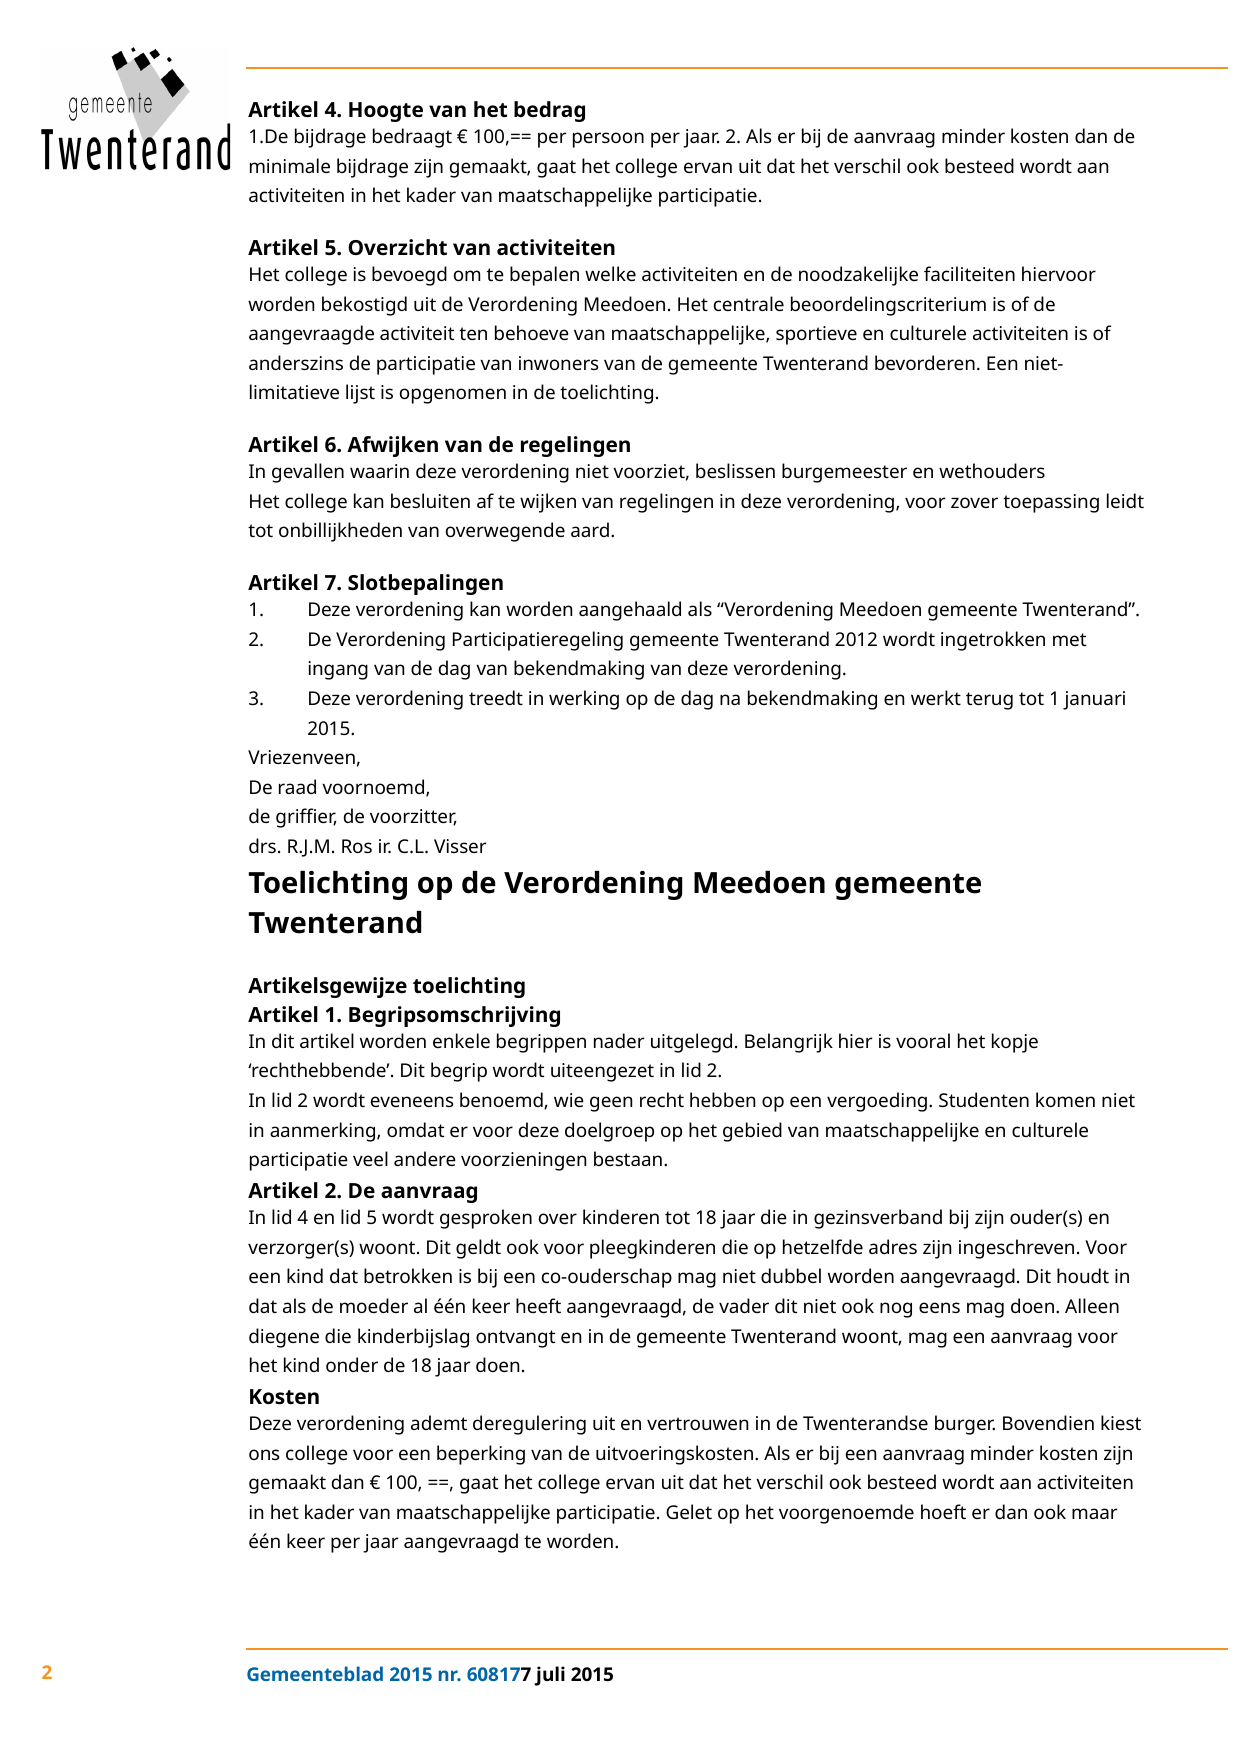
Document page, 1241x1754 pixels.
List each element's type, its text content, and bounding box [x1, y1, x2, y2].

list Deze verordening treedt in werking op de dag na bekendmaking en werkt terug tot 1 januari 2015. [248, 685, 1152, 741]
text Het college kan besluiten af te wijken van regelingen in deze verordening, voor zover toepassing leidt tot onbillijkheden van overwegende aard. [248, 488, 1152, 543]
text In dit artikel worden enkele begrippen nader uitgelegd. Belangrijk hier is vooral het kopje ‘rechthebbende’. Dit begrip wordt uiteengezet in lid 2. [248, 1028, 1152, 1083]
picture [41, 47, 231, 172]
text De raad voornoemd, [248, 774, 1152, 800]
text Toelichting op de Verordening Meedoen gemeente Twenterand [248, 863, 1152, 942]
text Artikel 1. Begripsomschrijving [248, 1000, 1152, 1028]
text Het college is bevoegd om te bepalen welke activiteiten en de noodzakelijke faciliteiten hiervoor worden bekostigd uit de Verordening Meedoen. Het centrale beoordelingscriterium is of de aangevraagde activiteit ten behoeve van maatschappelijke, sportieve en culturele activiteiten is of anderszins de participatie van inwoners van de gemeente Twenterand bevorderen. Een niet-limitatieve lijst is opgenomen in de toelichting. [248, 261, 1152, 405]
text 1.De bijdrage bedraagt € 100,== per persoon per jaar. 2. Als er bij de aanvraag minder kosten dan de minimale bijdrage zijn gemaakt, gaat het college ervan uit dat het verschil ook besteed wordt aan activiteiten in het kader van maatschappelijke participatie. [248, 123, 1152, 208]
text Artikel 5. Overzicht van activiteiten [248, 233, 1152, 261]
text Artikel 2. De aanvraag [248, 1176, 1152, 1204]
text In lid 2 wordt eveneens benoemd, wie geen recht hebben op een vergoeding. Studenten komen niet in aanmerking, omdat er voor deze doelgroep op het gebied van maatschappelijke en culturele participatie veel andere voorzieningen bestaan. [248, 1087, 1152, 1172]
list Deze verordening kan worden aangehaald als “Verordening Meedoen gemeente Twenterand”. [248, 596, 1152, 622]
text Vriezenveen, [248, 744, 1152, 770]
text Artikel 4. Hoogte van het bedrag [248, 95, 1152, 123]
text Kosten [248, 1382, 1152, 1410]
text Artikelsgewijze toelichting [248, 971, 1152, 1000]
text drs. R.J.M. Ros ir. C.L. Visser [248, 833, 1152, 859]
text In gevallen waarin deze verordening niet voorziet, beslissen burgemeester en wethouders [248, 458, 1152, 484]
text In lid 4 en lid 5 wordt gesproken over kinderen tot 18 jaar die in gezinsverband bij zijn ouder(s) en verzorger(s) woont. Dit geldt ook voor pleegkinderen die op hetzelfde adres zijn ingeschreven. Voor een kind dat betrokken is bij een co-ouderschap mag niet dubbel worden aangevraagd. Dit houdt in dat als de moeder al één keer heeft aangevraagd, de vader dit niet ook nog eens mag doen. Alleen diegene die kinderbijslag ontvangt en in de gemeente Twenterand woont, mag een aanvraag voor het kind onder de 18 jaar doen. [248, 1204, 1152, 1378]
text Deze verordening ademt deregulering uit en vertrouwen in de Twenterandse burger. Bovendien kiest ons college voor een beperking van de uitvoeringskosten. Als er bij een aanvraag minder kosten zijn gemaakt dan € 100, ==, gaat het college ervan uit dat het verschil ook besteed wordt aan activiteiten in het kader van maatschappelijke participatie. Gelet op het voorgenoemde hoeft er dan ook maar één keer per jaar aangevraagd te worden. [248, 1410, 1152, 1554]
text Artikel 6. Afwijken van de regelingen [248, 430, 1152, 458]
text Artikel 7. Slotbepalingen [248, 568, 1152, 596]
list De Verordening Participatieregeling gemeente Twenterand 2012 wordt ingetrokken met ingang van de dag van bekendmaking van deze verordening. [248, 626, 1152, 681]
text de griffier, de voorzitter, [248, 803, 1152, 829]
